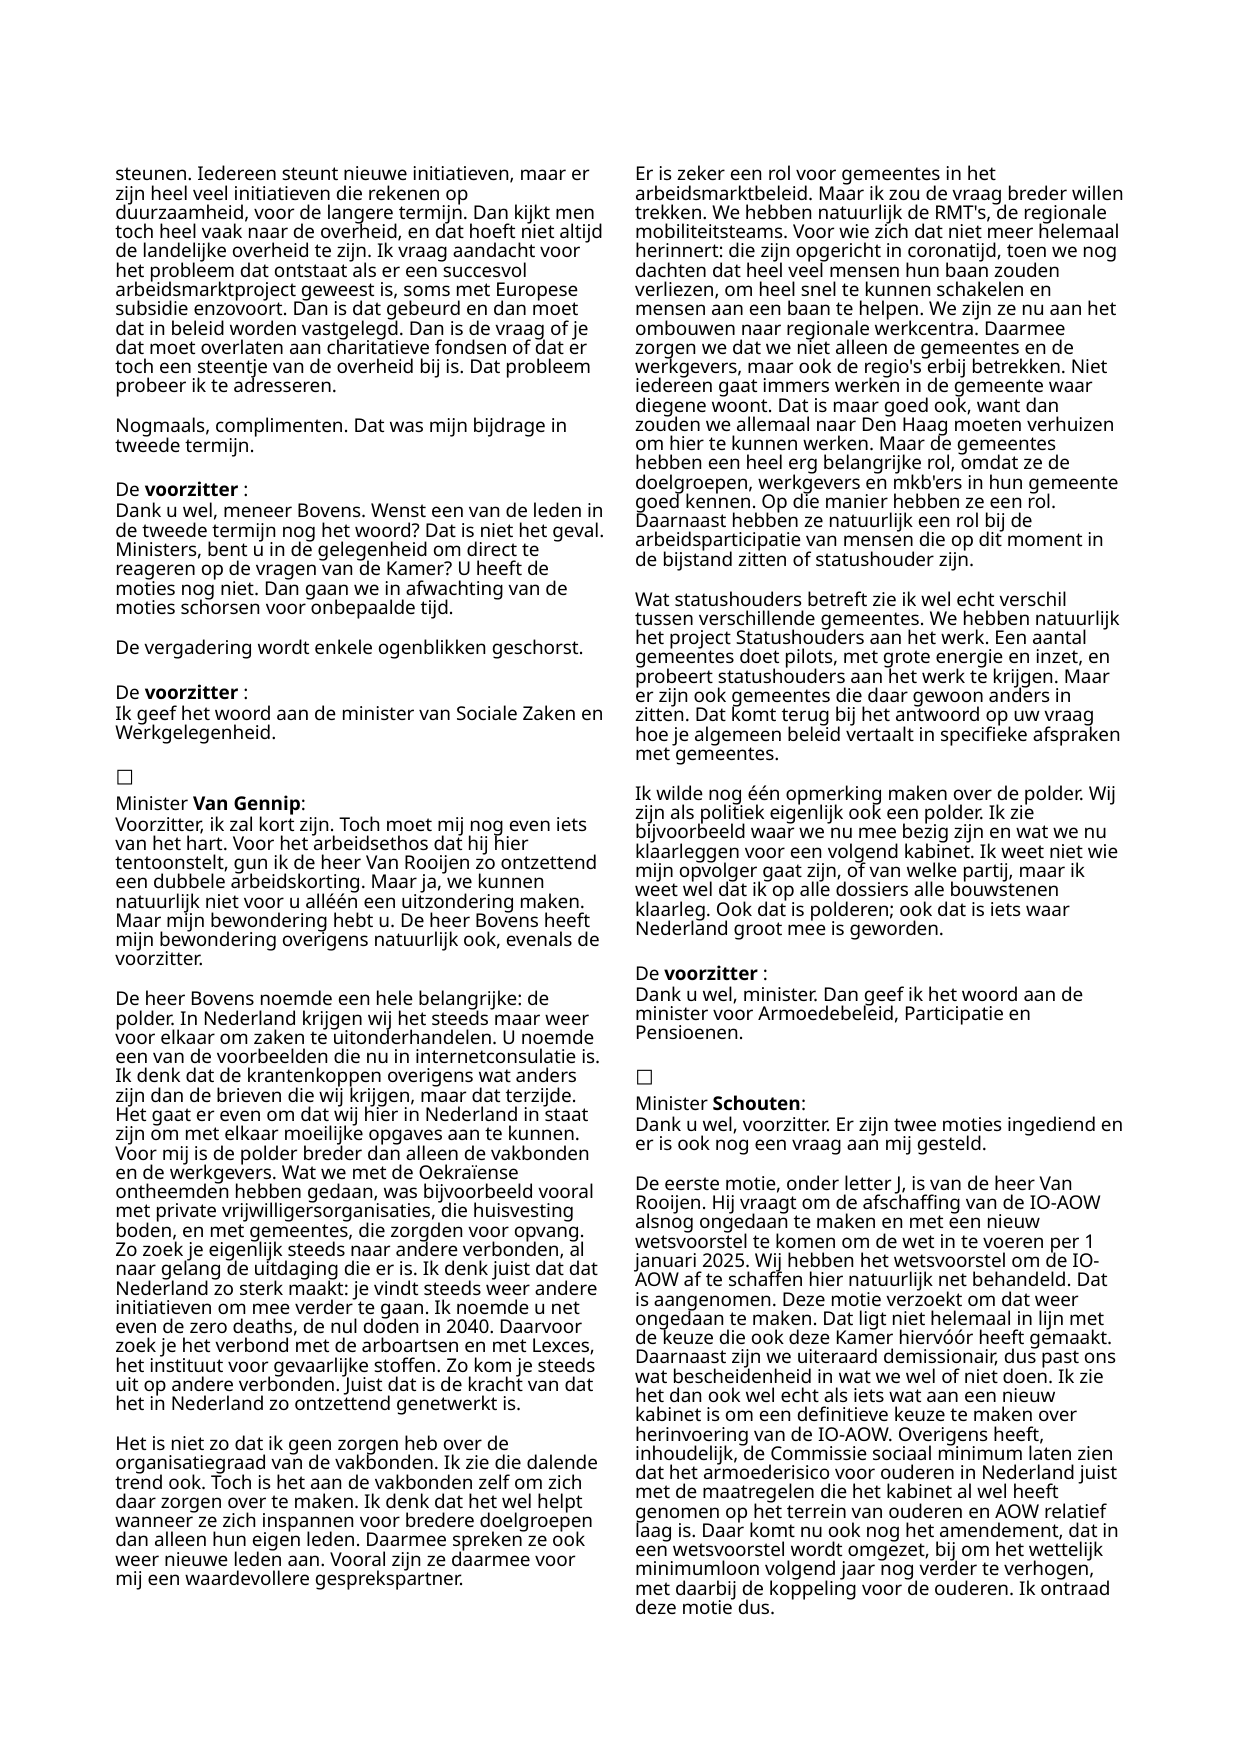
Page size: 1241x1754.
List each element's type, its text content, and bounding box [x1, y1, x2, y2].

text Er is zeker een rol voor gemeentes in het arbeidsmarktbeleid. Maar ik zou de vraag breder willen trekken. We hebben natuurlijk de RMT's, de regionale mobiliteitsteams. Voor wie zich dat niet meer helemaal herinnert: die zijn opgericht in coronatijd, toen we nog dachten dat heel veel mensen hun baan zouden verliezen, om heel snel te kunnen schakelen en mensen aan een baan te helpen. We zijn ze nu aan het ombouwen naar regionale werkcentra. Daarmee zorgen we dat we niet alleen de gemeentes en de werkgevers, maar ook de regio's erbij betrekken. Niet iedereen gaat immers werken in de gemeente waar diegene woont. Dat is maar goed ook, want dan zouden we allemaal naar Den Haag moeten verhuizen om hier te kunnen werken. Maar de gemeentes hebben een heel erg belangrijke rol, omdat ze de doelgroepen, werkgevers en mkb'ers in hun gemeente goed kennen. Op die manier hebben ze een rol. Daarnaast hebben ze natuurlijk een rol bij de arbeidsparticipatie van mensen die op dit moment in de bijstand zitten of statushouder zijn. [635, 165, 1125, 570]
text Ik wilde nog één opmerking maken over de polder. Wij zijn als politiek eigenlijk ook een polder. Ik zie bijvoorbeeld waar we nu mee bezig zijn en wat we nu klaarleggen voor een volgend kabinet. Ik weet niet wie mijn opvolger gaat zijn, of van welke partij, maar ik weet wel dat ik op alle dossiers alle bouwstenen klaarleg. Ook dat is polderen; ook dat is iets waar Nederland groot mee is geworden. [635, 785, 1125, 939]
text De heer Bovens noemde een hele belangrijke: de polder. In Nederland krijgen wij het steeds maar weer voor elkaar om zaken te uitonderhandelen. U noemde een van de voorbeelden die nu in internetconsulatie is. Ik denk dat de krantenkoppen overigens wat anders zijn dan de brieven die wij krijgen, maar dat terzijde. Het gaat er even om dat wij hier in Nederland in staat zijn om met elkaar moeilijke opgaves aan te kunnen. Voor mij is de polder breder dan alleen de vakbonden en de werkgevers. Wat we met de Oekraïense ontheemden hebben gedaan, was bijvoorbeeld vooral met private vrijwilligersorganisaties, die huisvesting boden, en met gemeentes, die zorgden voor opvang. Zo zoek je eigenlijk steeds naar andere verbonden, al naar gelang de uitdaging die er is. Ik denk juist dat dat Nederland zo sterk maakt: je vindt steeds weer andere initiatieven om mee verder te gaan. Ik noemde u net even de zero deaths, de nul doden in 2040. Daarvoor zoek je het verbond met de arboartsen en met Lexces, het instituut voor gevaarlijke stoffen. Zo kom je steeds uit op andere verbonden. Juist dat is de kracht van dat het in Nederland zo ontzettend genetwerkt is. [115, 990, 605, 1414]
text Ik geef het woord aan de minister van Sociale Zaken en Werkgelegenheid. [115, 705, 605, 743]
text De eerste motie, onder letter J, is van de heer Van Rooijen. Hij vraagt om de afschaffing van de IO-AOW alsnog ongedaan te maken en met een nieuw wetsvoorstel te komen om de wet in te voeren per 1 januari 2025. Wij hebben het wetsvoorstel om de IO-AOW af te schaffen hier natuurlijk net behandeld. Dat is aangenomen. Deze motie verzoekt om dat weer ongedaan te maken. Dat ligt niet helemaal in lijn met de keuze die ook deze Kamer hiervóór heeft gemaakt. Daarnaast zijn we uiteraard demissionair, dus past ons wat bescheidenheid in wat we wel of niet doen. Ik zie het dan ook wel echt als iets wat aan een nieuw kabinet is om een definitieve keuze te maken over herinvoering van de IO-AOW. Overigens heeft, inhoudelijk, de Commissie sociaal minimum laten zien dat het armoederisico voor ouderen in Nederland juist met de maatregelen die het kabinet al wel heeft genomen op het terrein van ouderen en AOW relatief laag is. Daar komt nu ook nog het amendement, dat in een wetsvoorstel wordt omgezet, bij om het wettelijk minimumloon volgend jaar nog verder te verhogen, met daarbij de koppeling voor de ouderen. Ik ontraad deze motie dus. [635, 1175, 1125, 1618]
text Het is niet zo dat ik geen zorgen heb over de organisatiegraad van de vakbonden. Ik zie die dalende trend ook. Toch is het aan de vakbonden zelf om zich daar zorgen over te maken. Ik denk dat het wel helpt wanneer ze zich inspannen voor bredere doelgroepen dan alleen hun eigen leden. Daarmee spreken ze ook weer nieuwe leden aan. Vooral zijn ze daarmee voor mij een waardevollere gesprekspartner. [115, 1435, 605, 1589]
text De voorzitter : [635, 960, 1125, 986]
text Nogmaals, complimenten. Dat was mijn bijdrage in tweede termijn. [115, 417, 605, 456]
text steunen. Iedereen steunt nieuwe initiatieven, maar er zijn heel veel initiatieven die rekenen op duurzaamheid, voor de langere termijn. Dan kijkt men toch heel vaak naar de overheid, en dat hoeft niet altijd de landelijke overheid te zijn. Ik vraag aandacht voor het probleem dat ontstaat als er een succesvol arbeidsmarktproject geweest is, soms met Europese subsidie enzovoort. Dan is dat gebeurd en dan moet dat in beleid worden vastgelegd. Dan is de vraag of je dat moet overlaten aan charitatieve fondsen of dat er toch een steentje van de overheid bij is. Dat probleem probeer ik te adresseren. [115, 165, 605, 397]
text Voorzitter, ik zal kort zijn. Toch moet mij nog even iets van het hart. Voor het arbeidsethos dat hij hier tentoonstelt, gun ik de heer Van Rooijen zo ontzettend een dubbele arbeidskorting. Maar ja, we kunnen natuurlijk niet voor u alléén een uitzondering maken. Maar mijn bewondering hebt u. De heer Bovens heeft mijn bewondering overigens natuurlijk ook, evenals de voorzitter. [115, 816, 605, 970]
text De voorzitter : [115, 679, 605, 705]
text ⬜ [635, 1064, 1125, 1090]
text Dank u wel, voorzitter. Er zijn twee moties ingediend en er is ook nog een vraag aan mij gesteld. [635, 1116, 1125, 1154]
text Dank u wel, meneer Bovens. Wenst een van de leden in de tweede termijn nog het woord? Dat is niet het geval. Ministers, bent u in de gelegenheid om direct te reageren op de vragen van de Kamer? U heeft de moties nog niet. Dan gaan we in afwachting van de moties schorsen voor onbepaalde tijd. [115, 502, 605, 618]
text Dank u wel, minister. Dan geef ik het woord aan de minister voor Armoedebeleid, Participatie en Pensioenen. [635, 986, 1125, 1043]
text Minister Schouten: [635, 1090, 1125, 1116]
text Wat statushouders betreft zie ik wel echt verschil tussen verschillende gemeentes. We hebben natuurlijk het project Statushouders aan het werk. Een aantal gemeentes doet pilots, met grote energie en inzet, en probeert statushouders aan het werk te krijgen. Maar er zijn ook gemeentes die daar gewoon anders in zitten. Dat komt terug bij het antwoord op uw vraag hoe je algemeen beleid vertaalt in specifieke afspraken met gemeentes. [635, 591, 1125, 764]
text Minister Van Gennip: [115, 790, 605, 816]
text ⬜ [115, 764, 605, 790]
text De vergadering wordt enkele ogenblikken geschorst. [115, 639, 605, 658]
text De voorzitter : [115, 477, 605, 502]
